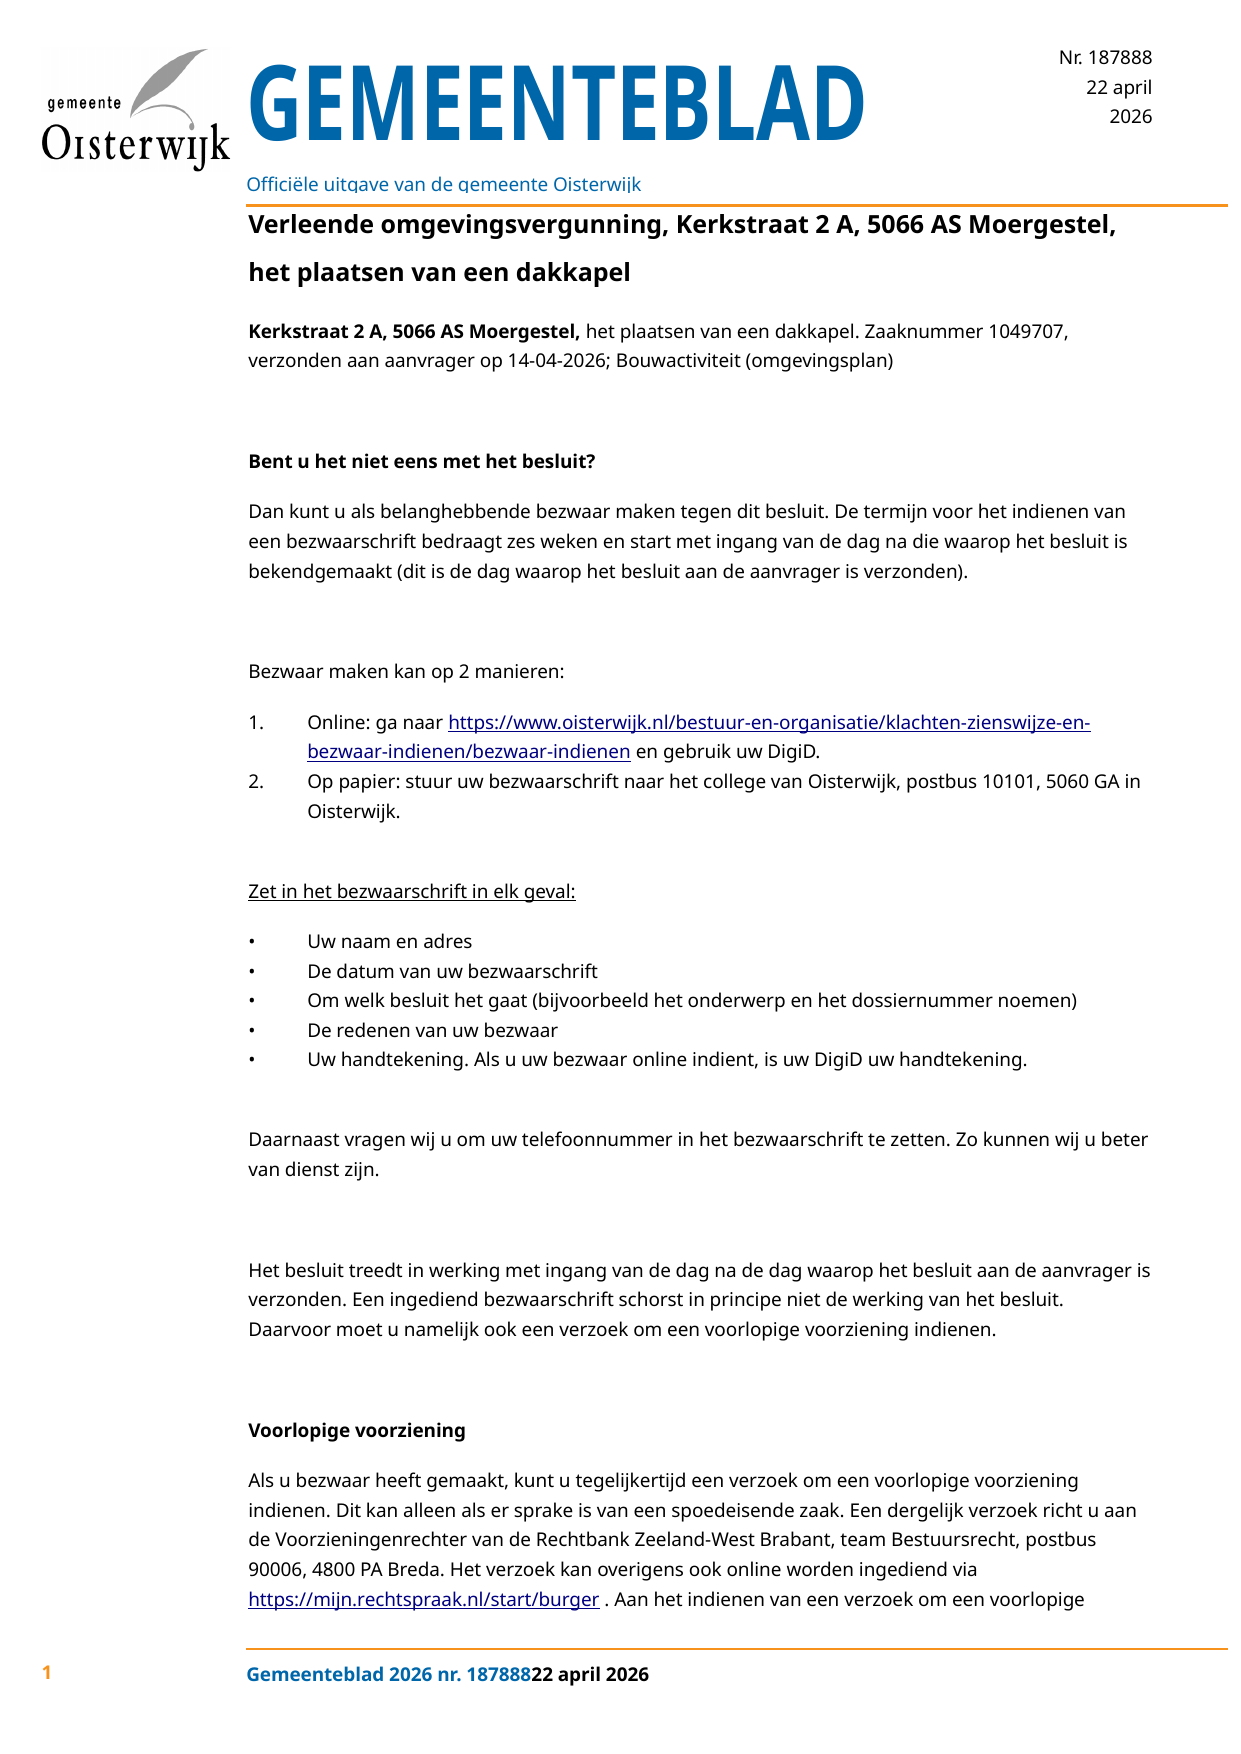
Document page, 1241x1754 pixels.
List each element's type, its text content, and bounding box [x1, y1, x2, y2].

list Om welk besluit het gaat (bijvoorbeeld het onderwerp en het dossiernummer noemen) [248, 987, 1152, 1013]
list De redenen van uw bezwaar [248, 1017, 1152, 1043]
text Bezwaar maken kan op 2 manieren: [248, 659, 1152, 684]
text Bent u het niet eens met het besluit? [248, 448, 1152, 474]
text Voorlopige voorziening [248, 1417, 1152, 1443]
list Uw handtekening. Als u uw bezwaar online indient, is uw DigiD uw handtekening. [248, 1047, 1152, 1072]
text Verleende omgevingsvergunning, Kerkstraat 2 A, 5066 AS Moergestel, het plaatsen van een dakkapel [248, 207, 1152, 288]
list De datum van uw bezwaarschrift [248, 958, 1152, 984]
text Dan kunt u als belanghebbende bezwaar maken tegen dit besluit. De termijn voor het indienen van een bezwaarschrift bedraagt zes weken en start met ingang van de dag na die waarop het besluit is bekendgemaakt (dit is de dag waarop het besluit aan de aanvrager is verzonden). [248, 499, 1152, 584]
text Het besluit treedt in werking met ingang van de dag na de dag waarop het besluit aan de aanvrager is verzonden. Een ingediend bezwaarschrift schorst in principe niet de werking van het besluit. Daarvoor moet u namelijk ook een verzoek om een voorlopige voorziening indienen. [248, 1257, 1152, 1342]
picture [41, 47, 231, 172]
text Als u bezwaar heeft gemaakt, kunt u tegelijkertijd een verzoek om een voorlopige voorziening indienen. Dit kan alleen als er sprake is van een spoedeisende zaak. Een dergelijk verzoek richt u aan de Voorzieningenrechter van de Rechtbank Zeeland-West Brabant, team Bestuursrecht, postbus 90006, 4800 PA Breda. Het verzoek kan overigens ook online worden ingediend via https://mijn.rechtspraak.nl/start/burger . Aan het indienen van een verzoek om een voorlopige [248, 1467, 1152, 1612]
list Online: ga naar https://www.oisterwijk.nl/bestuur-en-organisatie/klachten-zienswijze-en-bezwaar-indienen/bezwaar-indienen en gebruik uw DigiD. [248, 709, 1152, 764]
list Op papier: stuur uw bezwaarschrift naar het college van Oisterwijk, postbus 10101, 5060 GA in Oisterwijk. [248, 768, 1152, 824]
list Uw naam en adres [248, 928, 1152, 954]
text Daarnaast vragen wij u om uw telefoonnummer in het bezwaarschrift te zetten. Zo kunnen wij u beter van dienst zijn. [248, 1127, 1152, 1182]
text Zet in het bezwaarschrift in elk geval: [248, 878, 1152, 904]
text Kerkstraat 2 A, 5066 AS Moergestel, het plaatsen van een dakkapel. Zaaknummer 1049707, verzonden aan aanvrager op 14-04-2026; Bouwactiviteit (omgevingsplan) [248, 318, 1152, 373]
